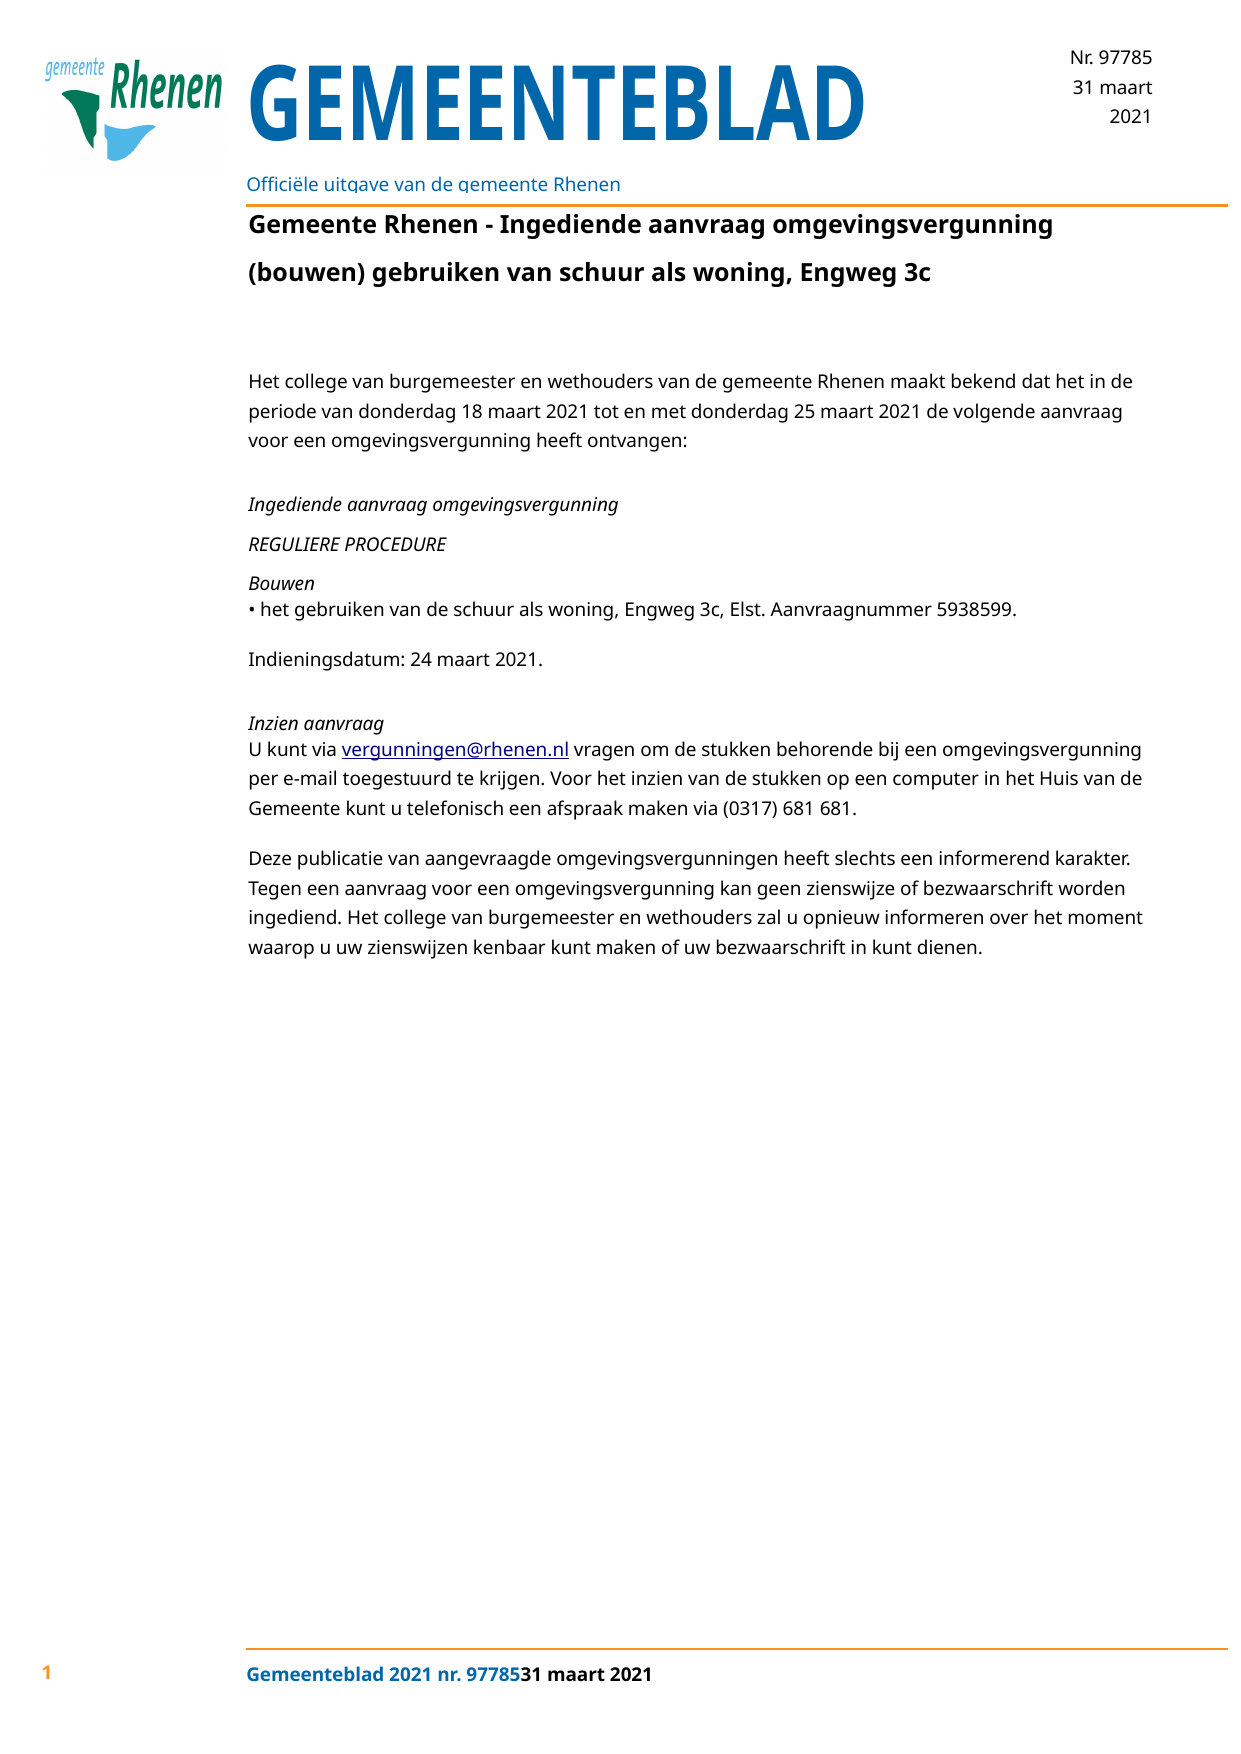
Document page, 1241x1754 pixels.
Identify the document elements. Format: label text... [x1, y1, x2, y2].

text Gemeente Rhenen - Ingediende aanvraag omgevingsvergunning (bouwen) gebruiken van schuur als woning, Engweg 3c [248, 207, 1152, 288]
text REGULIERE PROCEDURE [248, 531, 1152, 556]
picture [41, 47, 231, 172]
text Bouwen [248, 570, 1152, 596]
text Inzien aanvraag [248, 710, 1152, 736]
text • het gebruiken van de schuur als woning, Engweg 3c, Elst. Aanvraagnummer 5938599. [248, 596, 1152, 621]
text U kunt via vergunningen@rhenen.nl vragen om de stukken behorende bij een omgevingsvergunning per e-mail toegestuurd te krijgen. Voor het inzien van de stukken op een computer in het Huis van de Gemeente kunt u telefonisch een afspraak maken via (0317) 681 681. [248, 736, 1152, 821]
text Het college van burgemeester en wethouders van de gemeente Rhenen maakt bekend dat het in de periode van donderdag 18 maart 2021 tot en met donderdag 25 maart 2021 de volgende aanvraag voor een omgevingsvergunning heeft ontvangen: [248, 368, 1152, 453]
text Indieningsdatum: 24 maart 2021. [248, 646, 1152, 672]
text Ingediende aanvraag omgevingsvergunning [248, 491, 1152, 517]
text Deze publicatie van aangevraagde omgevingsvergunningen heeft slechts een informerend karakter. Tegen een aanvraag voor een omgevingsvergunning kan geen zienswijze of bezwaarschrift worden ingediend. Het college van burgemeester en wethouders zal u opnieuw informeren over het moment waarop u uw zienswijzen kenbaar kunt maken of uw bezwaarschrift in kunt dienen. [248, 845, 1152, 960]
